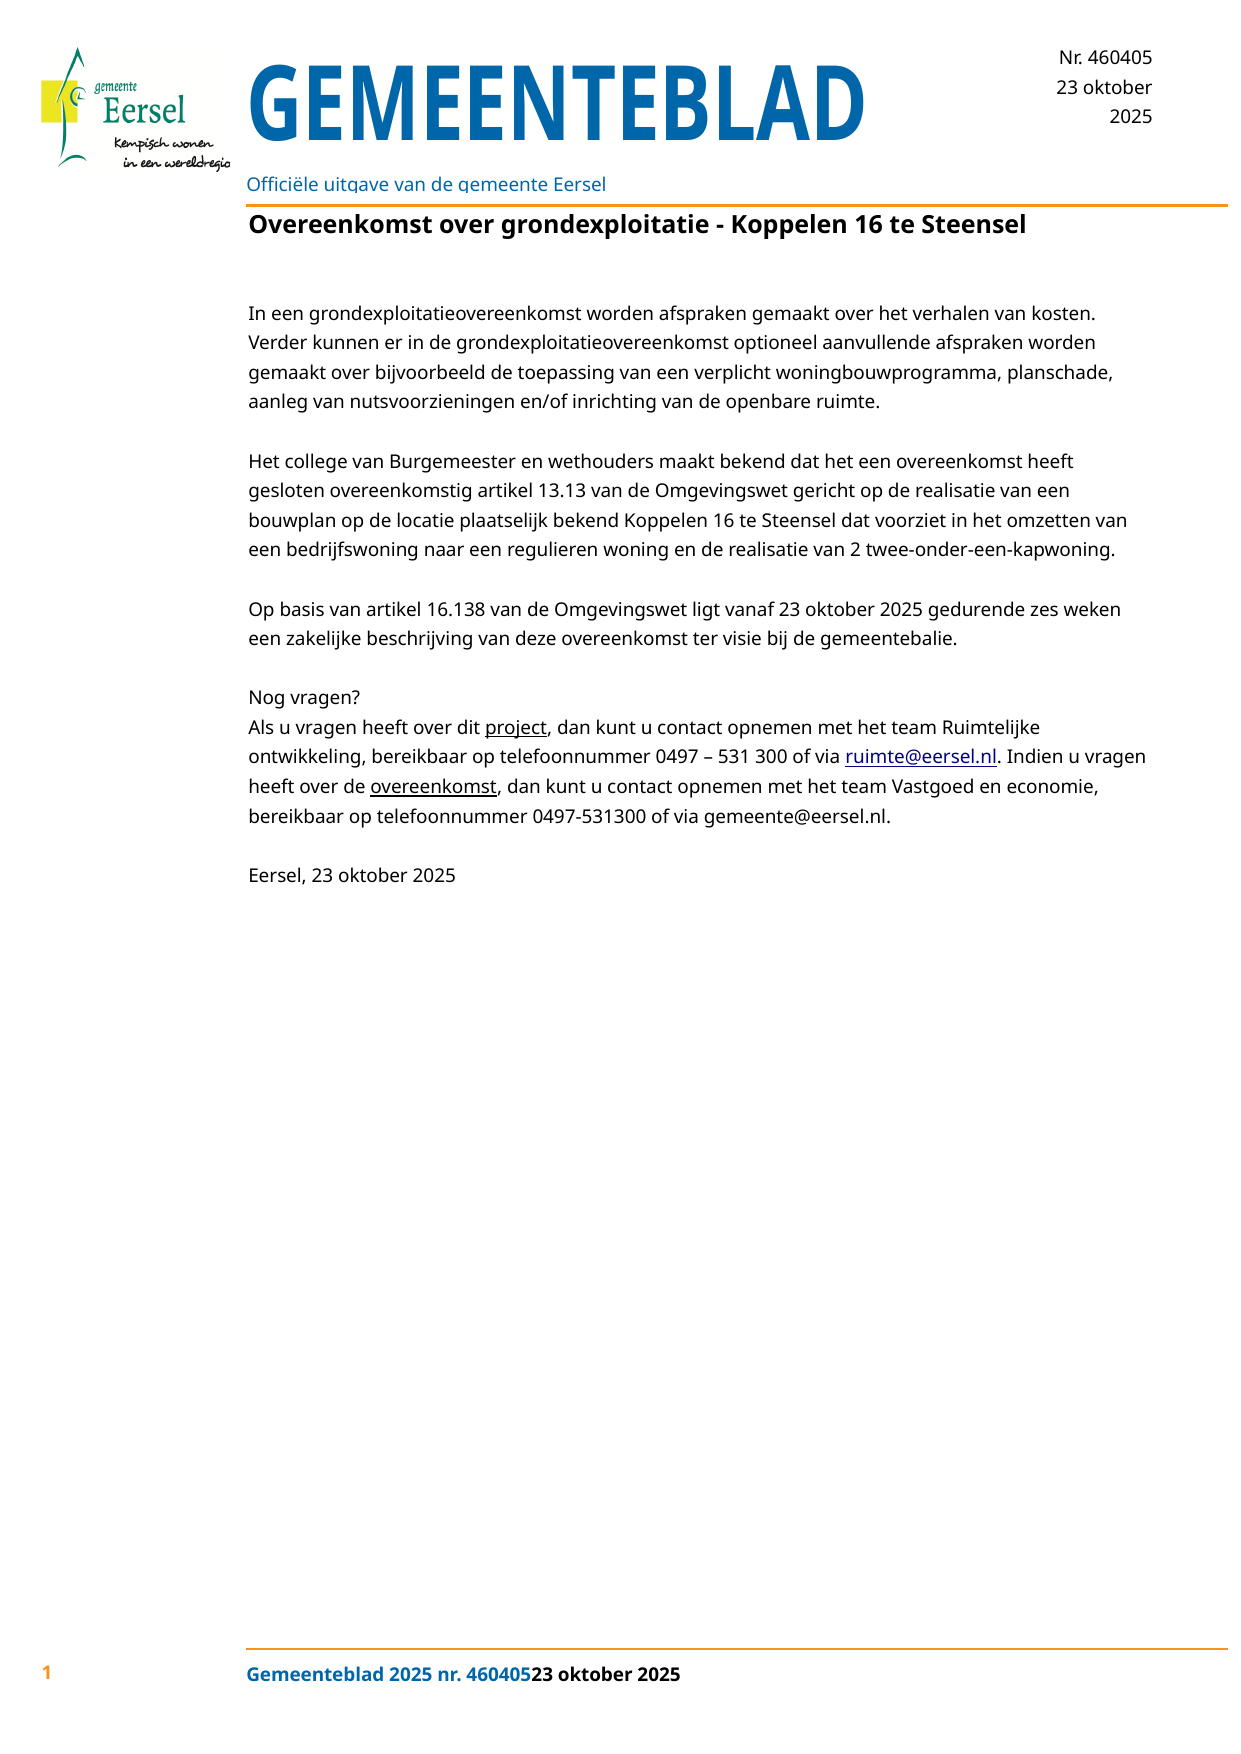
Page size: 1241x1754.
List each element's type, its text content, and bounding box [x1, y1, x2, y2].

text In een grondexploitatieovereenkomst worden afspraken gemaakt over het verhalen van kosten. Verder kunnen er in de grondexploitatieovereenkomst optioneel aanvullende afspraken worden gemaakt over bijvoorbeeld de toepassing van een verplicht woningbouwprogramma, planschade, aanleg van nutsvoorzieningen en/of inrichting van de openbare ruimte. [248, 300, 1152, 414]
text Eersel, 23 oktober 2025 [248, 862, 1152, 888]
text Nog vragen? [248, 684, 1152, 710]
text Op basis van artikel 16.138 van de Omgevingswet ligt vanaf 23 oktober 2025 gedurende zes weken een zakelijke beschrijving van deze overeenkomst ter visie bij de gemeentebalie. [248, 596, 1152, 651]
text Als u vragen heeft over dit project, dan kunt u contact opnemen met het team Ruimtelijke ontwikkeling, bereikbaar op telefoonnummer 0497 – 531 300 of via ruimte@eersel.nl. Indien u vragen heeft over de overeenkomst, dan kunt u contact opnemen met het team Vastgoed en economie, bereikbaar op telefoonnummer 0497-531300 of via gemeente@eersel.nl. [248, 714, 1152, 828]
text Het college van Burgemeester en wethouders maakt bekend dat het een overeenkomst heeft gesloten overeenkomstig artikel 13.13 van de Omgevingswet gericht op de realisatie van een bouwplan op de locatie plaatselijk bekend Koppelen 16 te Steensel dat voorziet in het omzetten van een bedrijfswoning naar een regulieren woning en de realisatie van 2 twee-onder-een-kapwoning. [248, 448, 1152, 562]
picture [41, 47, 231, 172]
text Overeenkomst over grondexploitatie - Koppelen 16 te Steensel [248, 207, 1152, 241]
